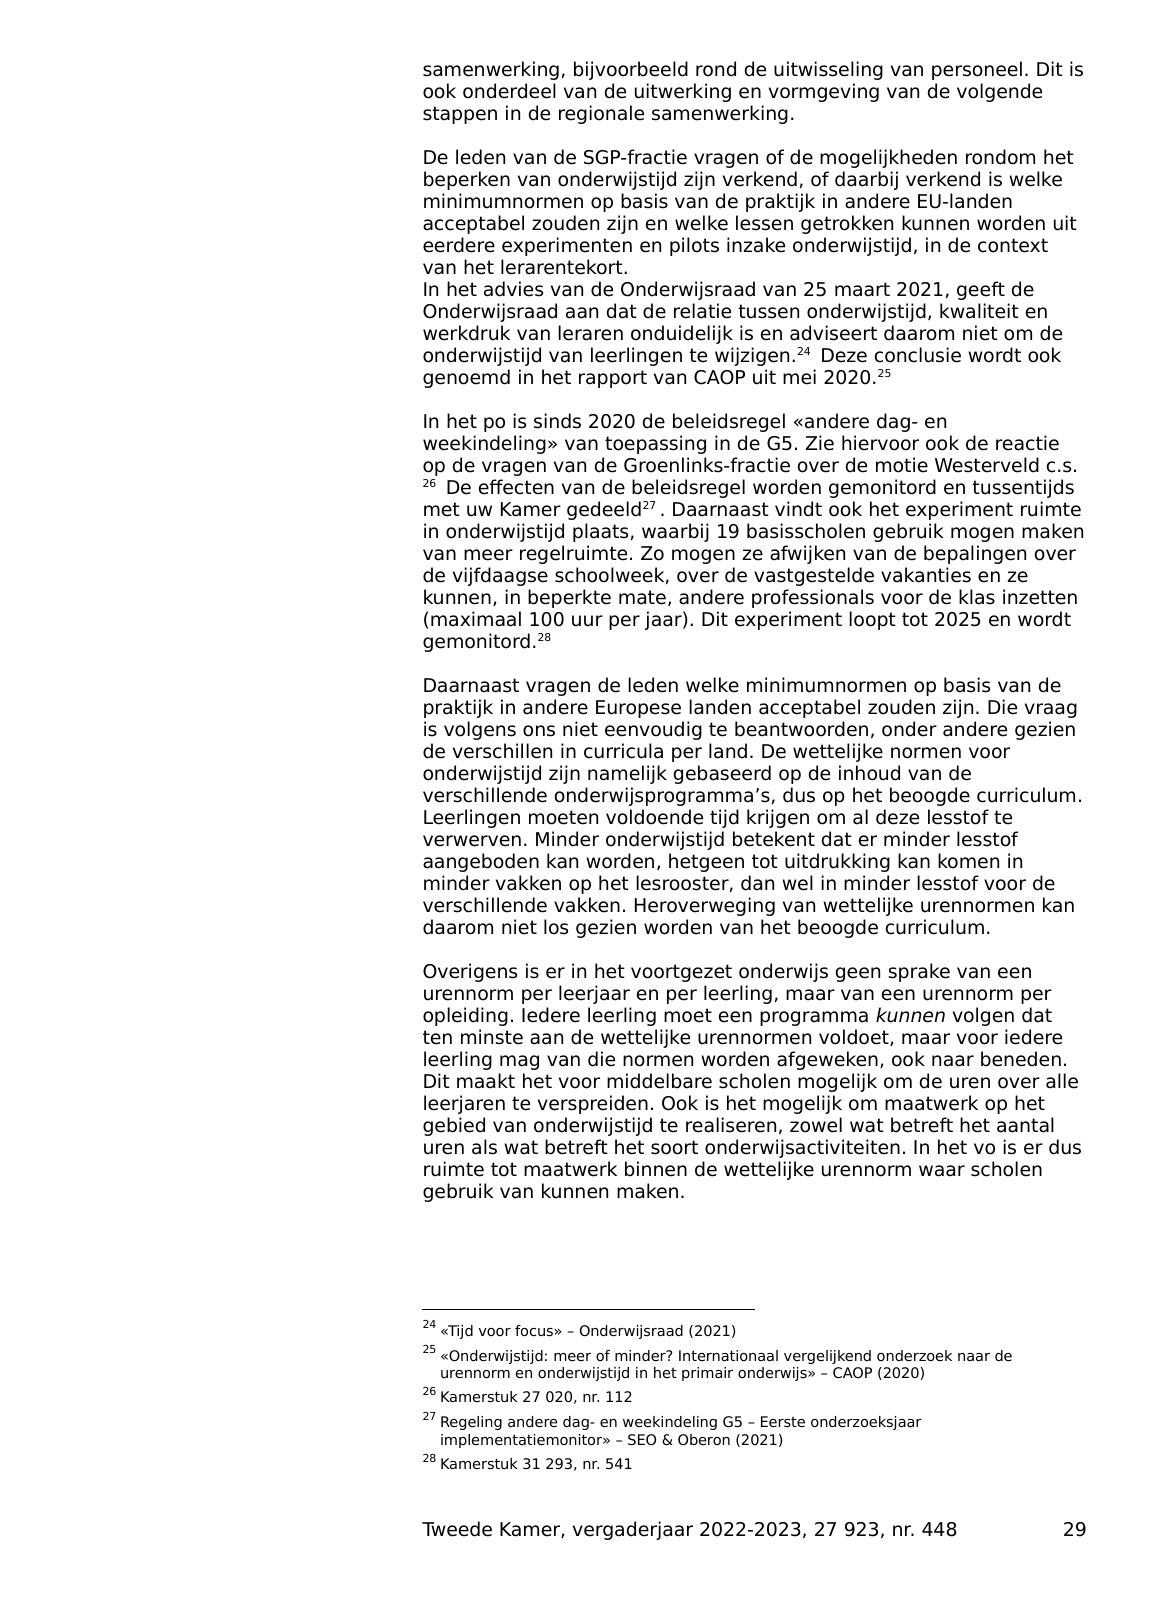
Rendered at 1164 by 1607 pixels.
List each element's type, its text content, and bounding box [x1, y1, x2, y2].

text In het po is sinds 2020 de beleidsregel «andere dag- en weekindeling» van toepassing in de G5. Zie hiervoor ook de reactie op de vragen van de Groenlinks-fractie over de motie Westerveld c.s. De effecten van de beleidsregel worden gemonitord en tussentijds met uw Kamer gedeeld. Daarnaast vindt ook het experiment ruimte in onderwijstijd plaats, waarbij 19 basisscholen gebruik mogen maken van meer regelruimte. Zo mogen ze afwijken van de bepalingen over de vijfdaagse schoolweek, over de vastgestelde vakanties en ze kunnen, in beperkte mate, andere professionals voor de klas inzetten (maximaal 100 uur per jaar). Dit experiment loopt tot 2025 en wordt gemonitord. [422, 411, 1087, 653]
text samenwerking, bijvoorbeeld rond de uitwisseling van personeel. Dit is ook onderdeel van de uitwerking en vormgeving van de volgende stappen in de regionale samenwerking. [422, 59, 1087, 125]
text Kamerstuk 31 293, nr. 541 [422, 1452, 1087, 1474]
text Daarnaast vragen de leden welke minimumnormen op basis van de praktijk in andere Europese landen acceptabel zouden zijn. Die vraag is volgens ons niet eenvoudig te beantwoorden, onder andere gezien de verschillen in curricula per land. De wettelijke normen voor onderwijstijd zijn namelijk gebaseerd op de inhoud van de verschillende onderwijsprogramma’s, dus op het beoogde curriculum. Leerlingen moeten voldoende tijd krijgen om al deze lesstof te verwerven. Minder onderwijstijd betekent dat er minder lesstof aangeboden kan worden, hetgeen tot uitdrukking kan komen in minder vakken op het lesrooster, dan wel in minder lesstof voor de verschillende vakken. Heroverweging van wettelijke urennormen kan daarom niet los gezien worden van het beoogde curriculum. [422, 675, 1087, 939]
text «Tijd voor focus» – Onderwijsraad (2021) [422, 1318, 1087, 1341]
text Regeling andere dag- en weekindeling G5 – Eerste onderzoeksjaar implementatiemonitor» – SEO & Oberon (2021) [422, 1410, 1087, 1449]
text «Onderwijstijd: meer of minder? Internationaal vergelijkend onderzoek naar de urennorm en onderwijstijd in het primair onderwijs» – CAOP (2020) [422, 1343, 1087, 1382]
text De leden van de SGP-fractie vragen of de mogelijkheden rondom het beperken van onderwijstijd zijn verkend, of daarbij verkend is welke minimumnormen op basis van de praktijk in andere EU-landen acceptabel zouden zijn en welke lessen getrokken kunnen worden uit eerdere experimenten en pilots inzake onderwijstijd, in de context van het lerarentekort. [422, 147, 1087, 279]
text Kamerstuk 27 020, nr. 112 [422, 1385, 1087, 1407]
text In het advies van de Onderwijsraad van 25 maart 2021, geeft de Onderwijsraad aan dat de relatie tussen onderwijstijd, kwaliteit en werkdruk van leraren onduidelijk is en adviseert daarom niet om de onderwijstijd van leerlingen te wijzigen. Deze conclusie wordt ook genoemd in het rapport van CAOP uit mei 2020. [422, 279, 1087, 389]
text Overigens is er in het voortgezet onderwijs geen sprake van een urennorm per leerjaar en per leerling, maar van een urennorm per opleiding. Iedere leerling moet een programma kunnen volgen dat ten minste aan de wettelijke urennormen voldoet, maar voor iedere leerling mag van die normen worden afgeweken, ook naar beneden. Dit maakt het voor middelbare scholen mogelijk om de uren over alle leerjaren te verspreiden. Ook is het mogelijk om maatwerk op het gebied van onderwijstijd te realiseren, zowel wat betreft het aantal uren als wat betreft het soort onderwijsactiviteiten. In het vo is er dus ruimte tot maatwerk binnen de wettelijke urennorm waar scholen gebruik van kunnen maken. [422, 961, 1087, 1203]
